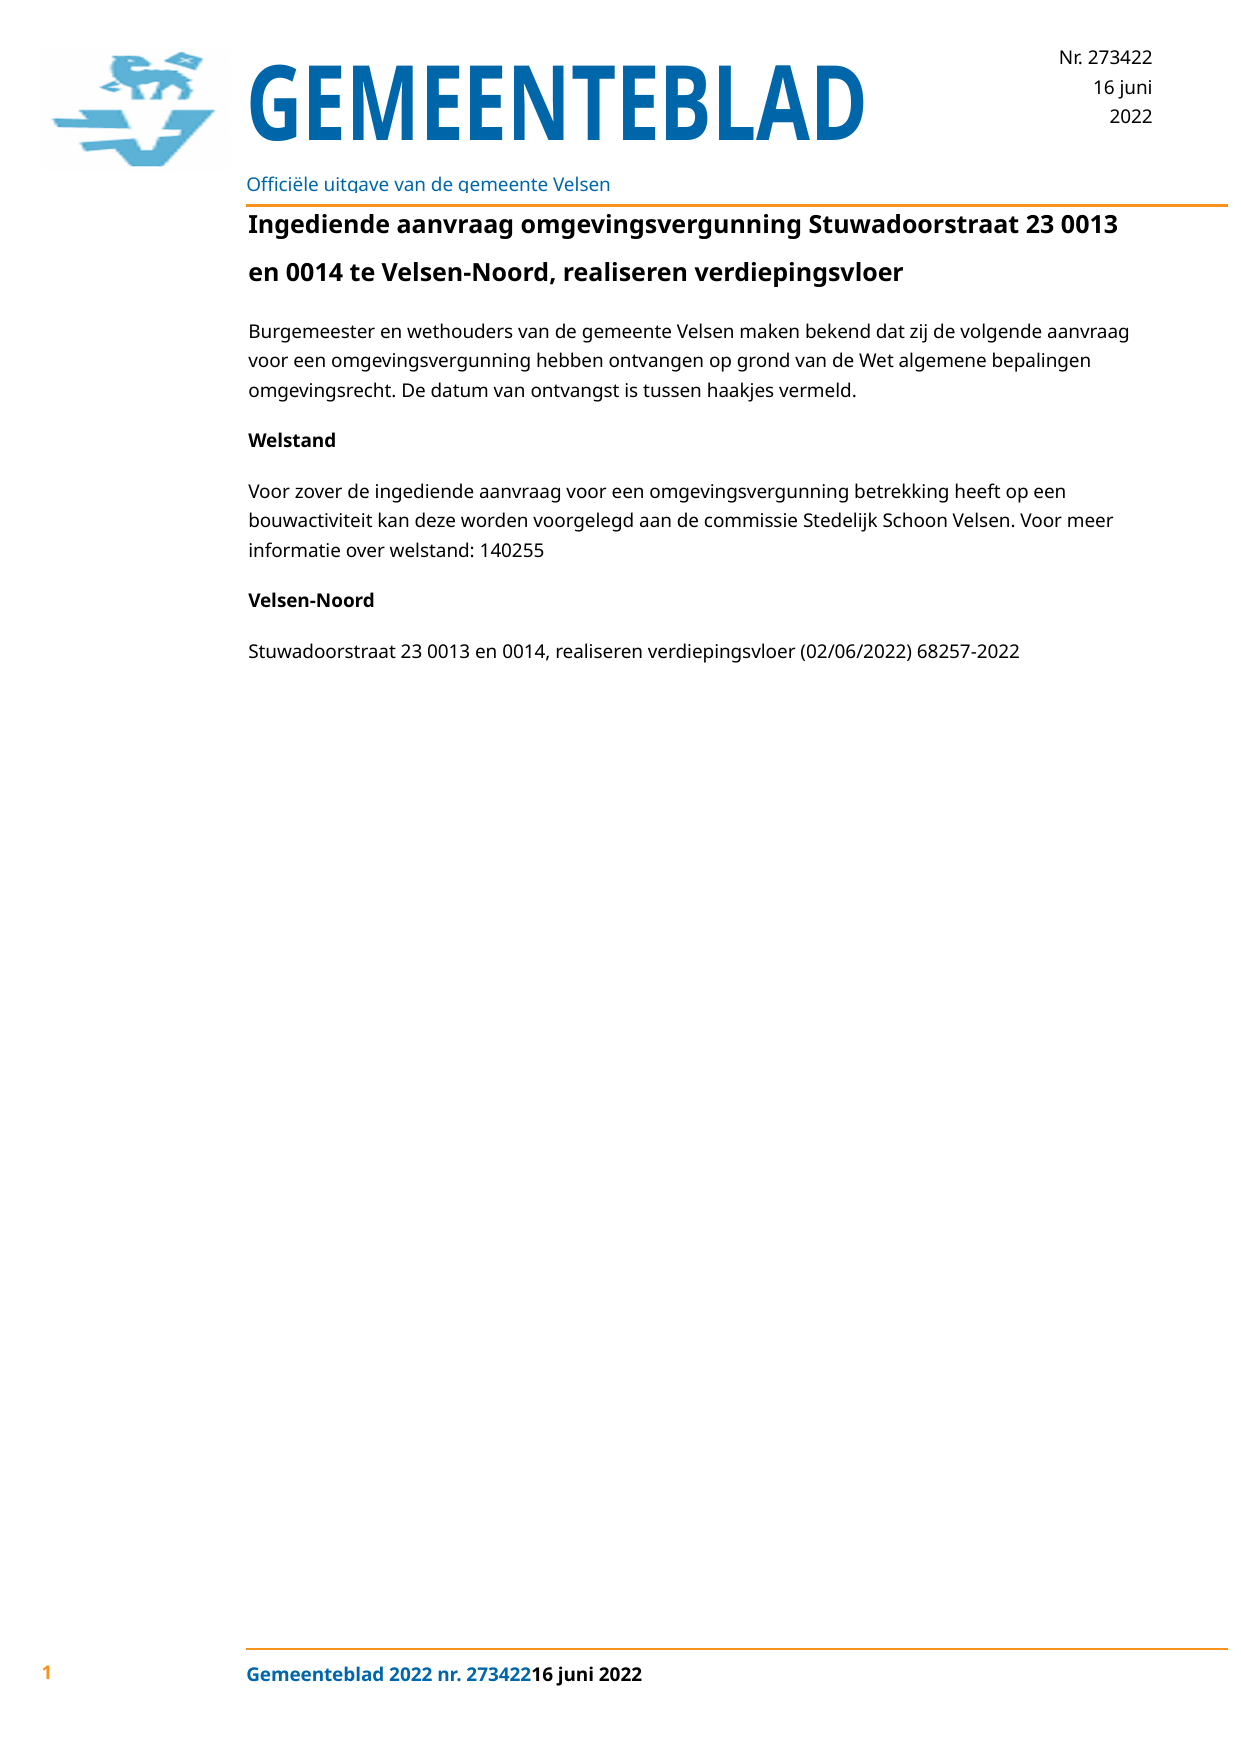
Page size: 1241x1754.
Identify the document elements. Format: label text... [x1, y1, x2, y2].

text Voor zover de ingediende aanvraag voor een omgevingsvergunning betrekking heeft op een bouwactiviteit kan deze worden voorgelegd aan de commissie Stedelijk Schoon Velsen. Voor meer informatie over welstand: 140255 [248, 478, 1152, 563]
text Velsen-Noord [248, 587, 1152, 613]
text Ingediende aanvraag omgevingsvergunning Stuwadoorstraat 23 0013 en 0014 te Velsen-Noord, realiseren verdiepingsvloer [248, 207, 1152, 288]
picture [41, 47, 231, 172]
text Welstand [248, 427, 1152, 453]
text Burgemeester en wethouders van de gemeente Velsen maken bekend dat zij de volgende aanvraag voor een omgevingsvergunning hebben ontvangen op grond van de Wet algemene bepalingen omgevingsrecht. De datum van ontvangst is tussen haakjes vermeld. [248, 318, 1152, 403]
text Stuwadoorstraat 23 0013 en 0014, realiseren verdiepingsvloer (02/06/2022) 68257-2022 [248, 638, 1152, 664]
